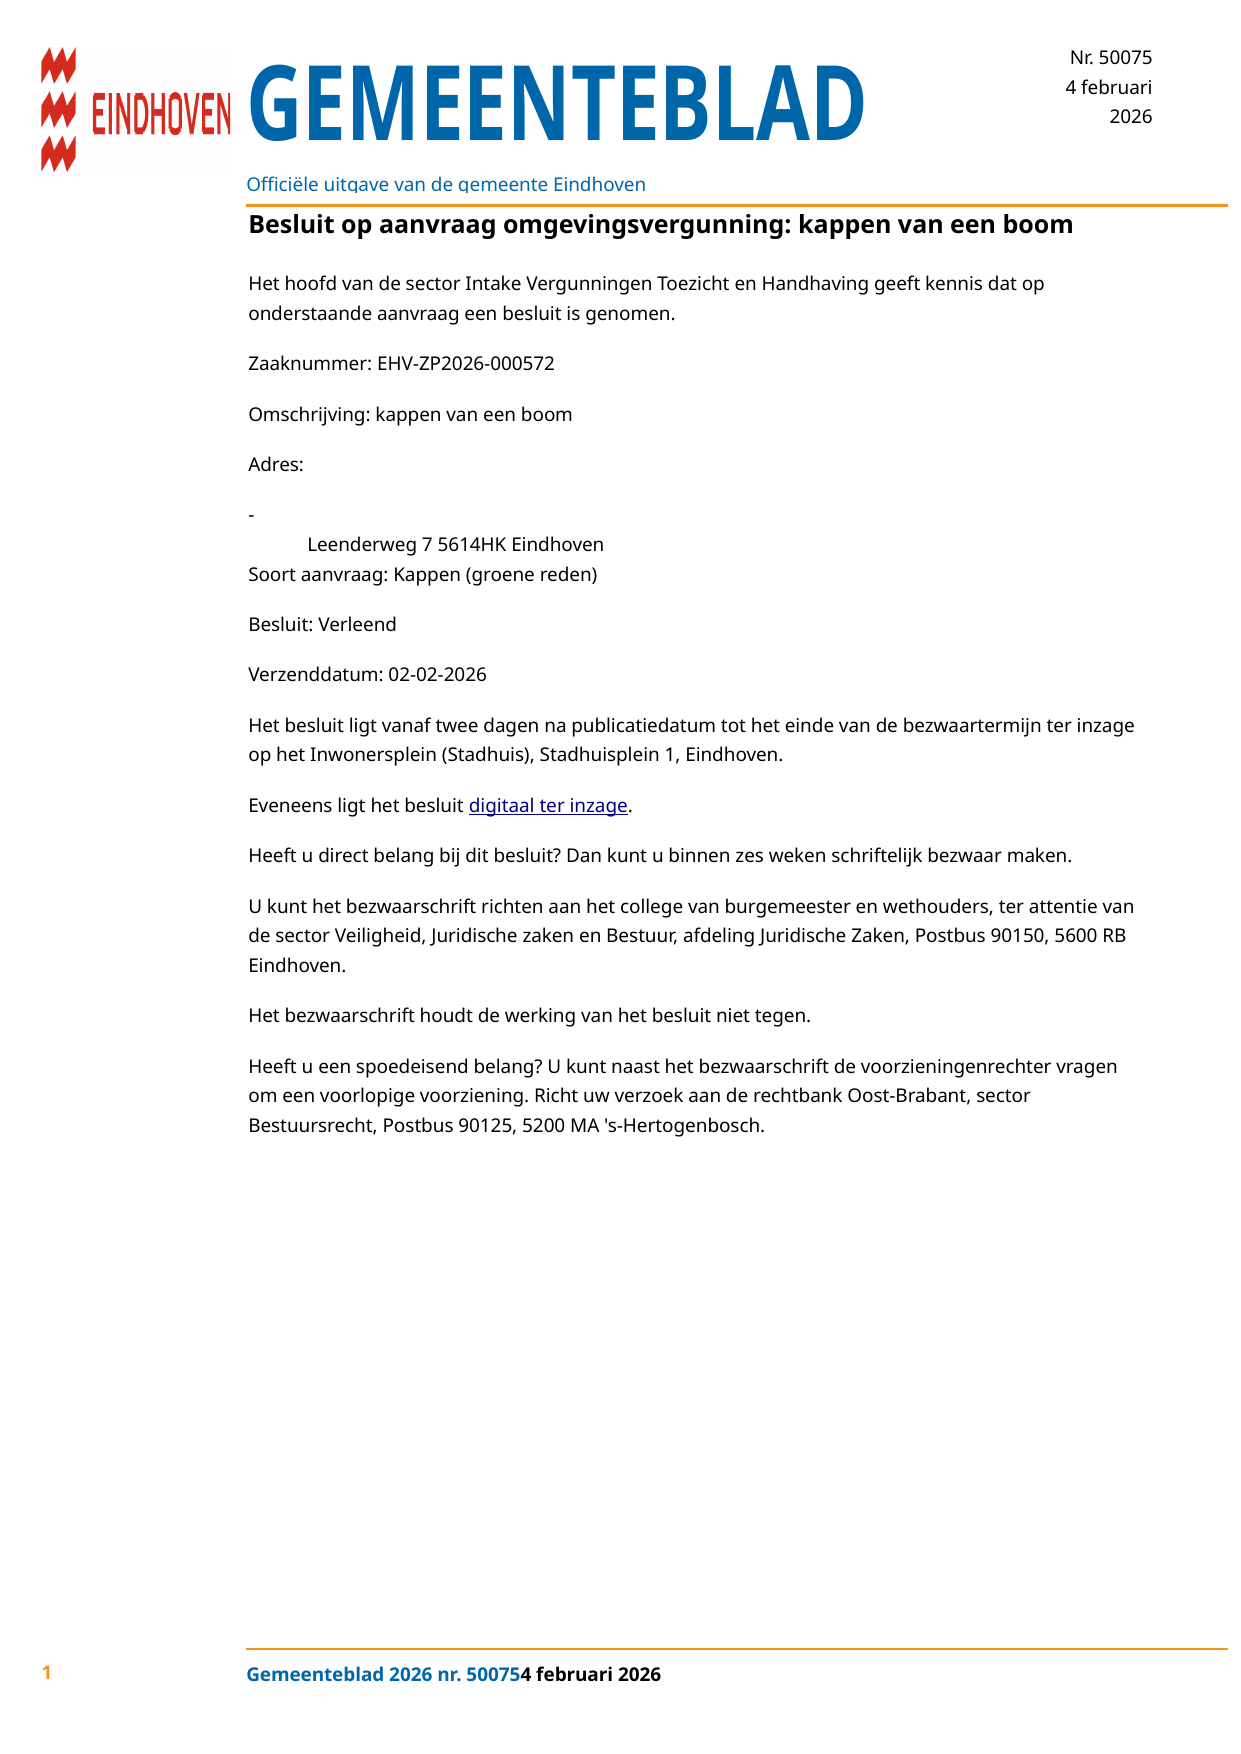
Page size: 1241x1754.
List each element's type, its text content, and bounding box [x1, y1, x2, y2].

text Heeft u een spoedeisend belang? U kunt naast het bezwaarschrift de voorzieningenrechter vragen om een voorlopige voorziening. Richt uw verzoek aan de rechtbank Oost-Brabant, sector Bestuursrecht, Postbus 90125, 5200 MA 's-Hertogenbosch. [248, 1053, 1152, 1138]
text Het bezwaarschrift houdt de werking van het besluit niet tegen. [248, 1002, 1152, 1028]
text Omschrijving: kappen van een boom [248, 401, 1152, 426]
text Besluit: Verleend [248, 611, 1152, 637]
text Heeft u direct belang bij dit besluit? Dan kunt u binnen zes weken schriftelijk bezwaar maken. [248, 842, 1152, 868]
text Eveneens ligt het besluit digitaal ter inzage. [248, 792, 1152, 818]
text Besluit op aanvraag omgevingsvergunning: kappen van een boom [248, 207, 1152, 241]
text Verzenddatum: 02-02-2026 [248, 662, 1152, 687]
text Het besluit ligt vanaf twee dagen na publicatiedatum tot het einde van de bezwaartermijn ter inzage op het Inwonersplein (Stadhuis), Stadhuisplein 1, Eindhoven. [248, 712, 1152, 767]
text Het hoofd van de sector Intake Vergunningen Toezicht en Handhaving geeft kennis dat op onderstaande aanvraag een besluit is genomen. [248, 270, 1152, 326]
list Leenderweg 7 5614HK Eindhoven [248, 531, 1152, 557]
text Zaaknummer: EHV-ZP2026-000572 [248, 350, 1152, 376]
text Soort aanvraag: Kappen (groene reden) [248, 561, 1152, 586]
text U kunt het bezwaarschrift richten aan het college van burgemeester en wethouders, ter attentie van de sector Veiligheid, Juridische zaken en Bestuur, afdeling Juridische Zaken, Postbus 90150, 5600 RB Eindhoven. [248, 893, 1152, 978]
picture [41, 47, 231, 172]
text Adres: [248, 451, 1152, 477]
